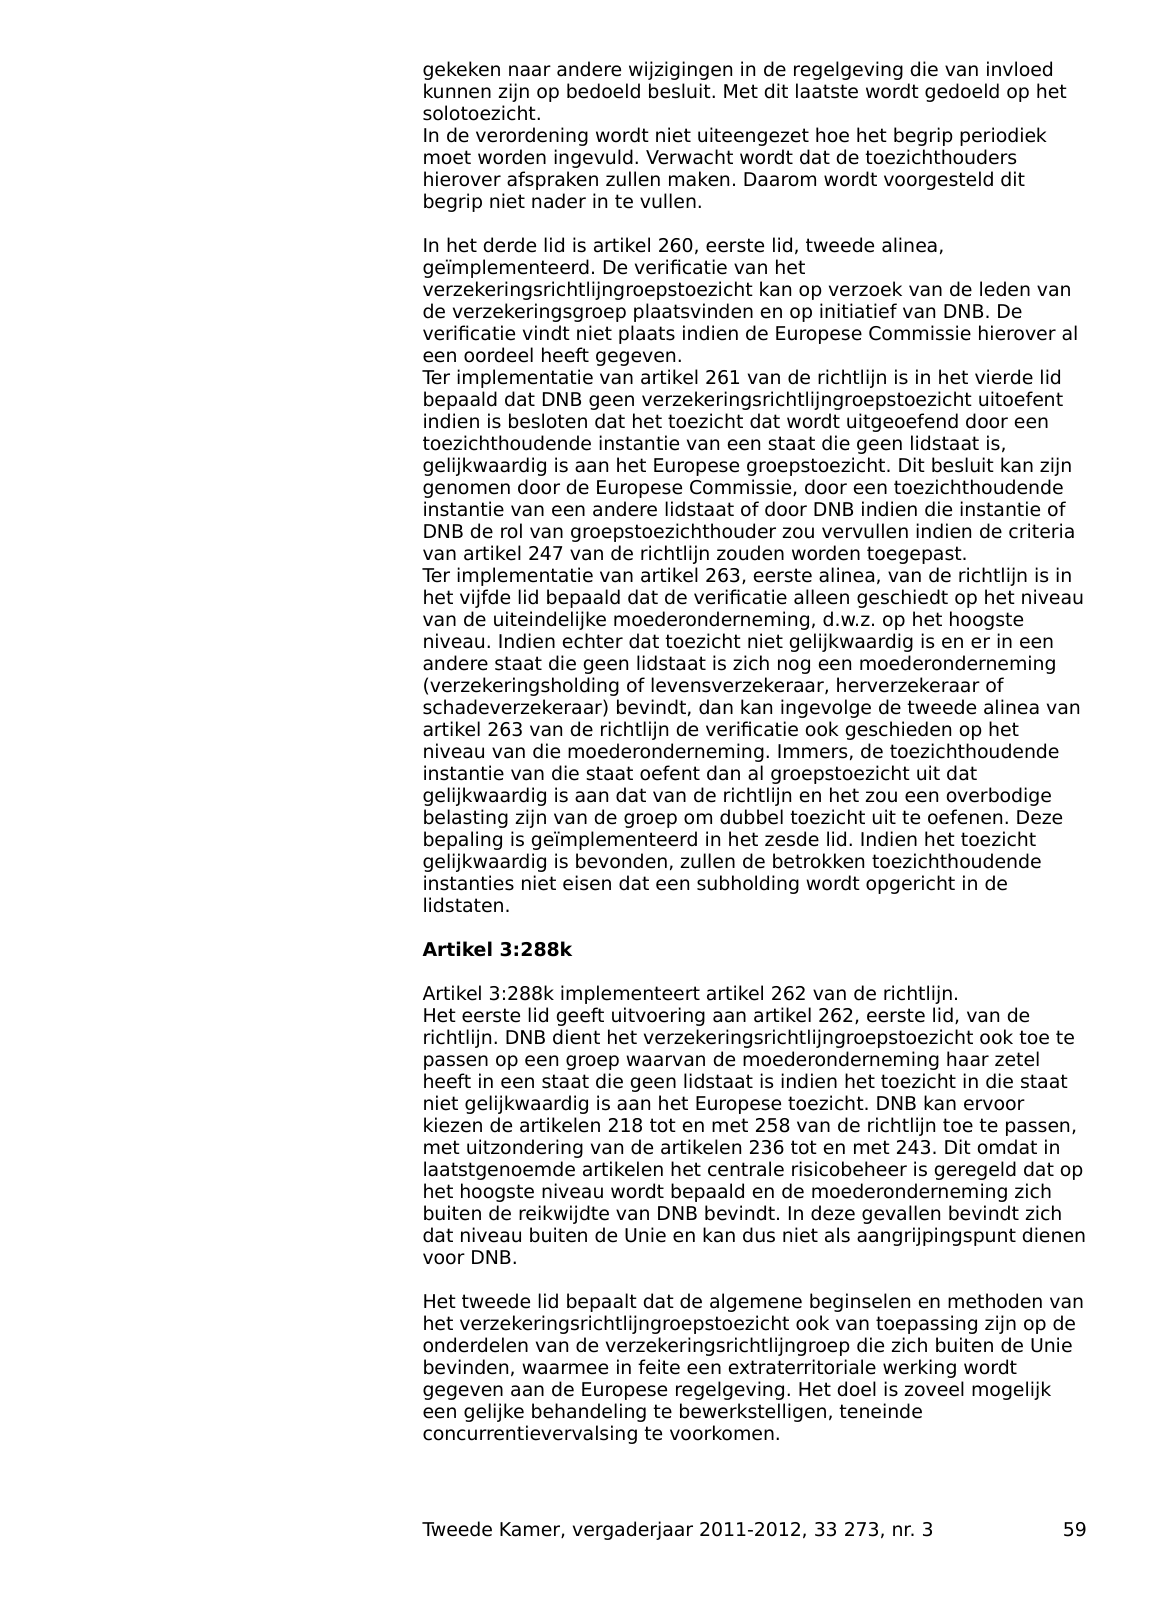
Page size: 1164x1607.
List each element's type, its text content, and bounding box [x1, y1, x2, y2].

text In het derde lid is artikel 260, eerste lid, tweede alinea, geïmplementeerd. De verificatie van het verzekeringsrichtlijngroepstoezicht kan op verzoek van de leden van de verzekeringsgroep plaatsvinden en op initiatief van DNB. De verificatie vindt niet plaats indien de Europese Commissie hierover al een oordeel heeft gegeven. [422, 235, 1087, 367]
subtitle Artikel 3:288k [422, 939, 1087, 961]
text Ter implementatie van artikel 263, eerste alinea, van de richtlijn is in het vijfde lid bepaald dat de verificatie alleen geschiedt op het niveau van de uiteindelijke moederonderneming, d.w.z. op het hoogste niveau. Indien echter dat toezicht niet gelijkwaardig is en er in een andere staat die geen lidstaat is zich nog een moederonderneming (verzekeringsholding of levensverzekeraar, herverzekeraar of schadeverzekeraar) bevindt, dan kan ingevolge de tweede alinea van artikel 263 van de richtlijn de verificatie ook geschieden op het niveau van die moederonderneming. Immers, de toezichthoudende instantie van die staat oefent dan al groepstoezicht uit dat gelijkwaardig is aan dat van de richtlijn en het zou een overbodige belasting zijn van de groep om dubbel toezicht uit te oefenen. Deze bepaling is geïmplementeerd in het zesde lid. Indien het toezicht gelijkwaardig is bevonden, zullen de betrokken toezichthoudende instanties niet eisen dat een subholding wordt opgericht in de lidstaten. [422, 565, 1087, 916]
text In de verordening wordt niet uiteengezet hoe het begrip periodiek moet worden ingevuld. Verwacht wordt dat de toezichthouders hierover afspraken zullen maken. Daarom wordt voorgesteld dit begrip niet nader in te vullen. [422, 125, 1087, 213]
text Ter implementatie van artikel 261 van de richtlijn is in het vierde lid bepaald dat DNB geen verzekeringsrichtlijngroepstoezicht uitoefent indien is besloten dat het toezicht dat wordt uitgeoefend door een toezichthoudende instantie van een staat die geen lidstaat is, gelijkwaardig is aan het Europese groepstoezicht. Dit besluit kan zijn genomen door de Europese Commissie, door een toezichthoudende instantie van een andere lidstaat of door DNB indien die instantie of DNB de rol van groepstoezichthouder zou vervullen indien de criteria van artikel 247 van de richtlijn zouden worden toegepast. [422, 367, 1087, 565]
text gekeken naar andere wijzigingen in de regelgeving die van invloed kunnen zijn op bedoeld besluit. Met dit laatste wordt gedoeld op het solotoezicht. [422, 59, 1087, 125]
text Het eerste lid geeft uitvoering aan artikel 262, eerste lid, van de richtlijn. DNB dient het verzekeringsrichtlijngroepstoezicht ook toe te passen op een groep waarvan de moederonderneming haar zetel heeft in een staat die geen lidstaat is indien het toezicht in die staat niet gelijkwaardig is aan het Europese toezicht. DNB kan ervoor kiezen de artikelen 218 tot en met 258 van de richtlijn toe te passen, met uitzondering van de artikelen 236 tot en met 243. Dit omdat in laatstgenoemde artikelen het centrale risicobeheer is geregeld dat op het hoogste niveau wordt bepaald en de moederonderneming zich buiten de reikwijdte van DNB bevindt. In deze gevallen bevindt zich dat niveau buiten de Unie en kan dus niet als aangrijpingspunt dienen voor DNB. [422, 1005, 1087, 1268]
text Het tweede lid bepaalt dat de algemene beginselen en methoden van het verzekeringsrichtlijngroepstoezicht ook van toepassing zijn op de onderdelen van de verzekeringsrichtlijngroep die zich buiten de Unie bevinden, waarmee in feite een extraterritoriale werking wordt gegeven aan de Europese regelgeving. Het doel is zoveel mogelijk een gelijke behandeling te bewerkstelligen, teneinde concurrentievervalsing te voorkomen. [422, 1291, 1087, 1444]
text Artikel 3:288k implementeert artikel 262 van de richtlijn. [422, 983, 1087, 1005]
